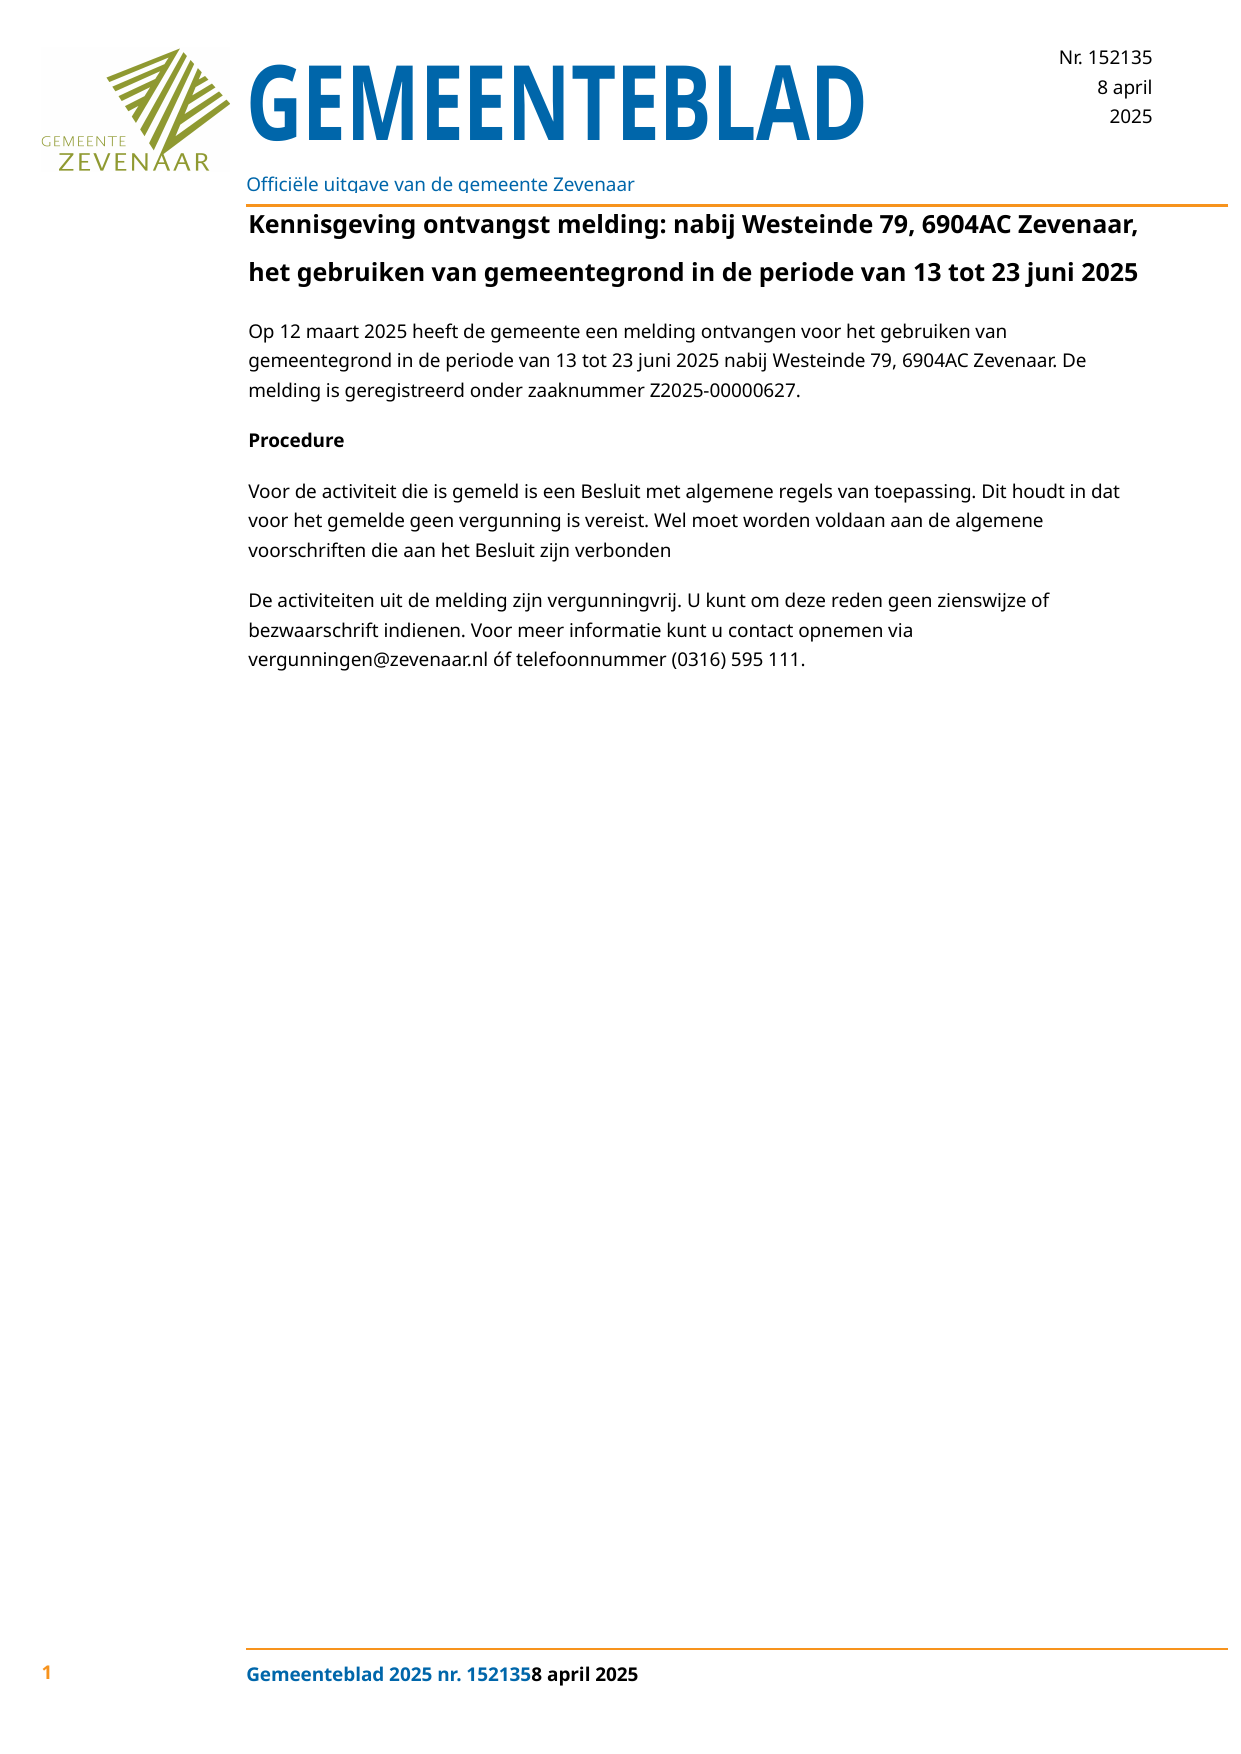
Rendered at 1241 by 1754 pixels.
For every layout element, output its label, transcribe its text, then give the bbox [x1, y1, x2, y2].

picture [41, 47, 231, 172]
text De activiteiten uit de melding zijn vergunningvrij. U kunt om deze reden geen zienswijze of bezwaarschrift indienen. Voor meer informatie kunt u contact opnemen via vergunningen@zevenaar.nl óf telefoonnummer (0316) 595 111. [248, 587, 1152, 672]
text Op 12 maart 2025 heeft de gemeente een melding ontvangen voor het gebruiken van gemeentegrond in de periode van 13 tot 23 juni 2025 nabij Westeinde 79, 6904AC Zevenaar. De melding is geregistreerd onder zaaknummer Z2025-00000627. [248, 318, 1152, 403]
text Kennisgeving ontvangst melding: nabij Westeinde 79, 6904AC Zevenaar, het gebruiken van gemeentegrond in de periode van 13 tot 23 juni 2025 [248, 207, 1152, 288]
text Voor de activiteit die is gemeld is een Besluit met algemene regels van toepassing. Dit houdt in dat voor het gemelde geen vergunning is vereist. Wel moet worden voldaan aan de algemene voorschriften die aan het Besluit zijn verbonden [248, 478, 1152, 563]
text Procedure [248, 427, 1152, 453]
